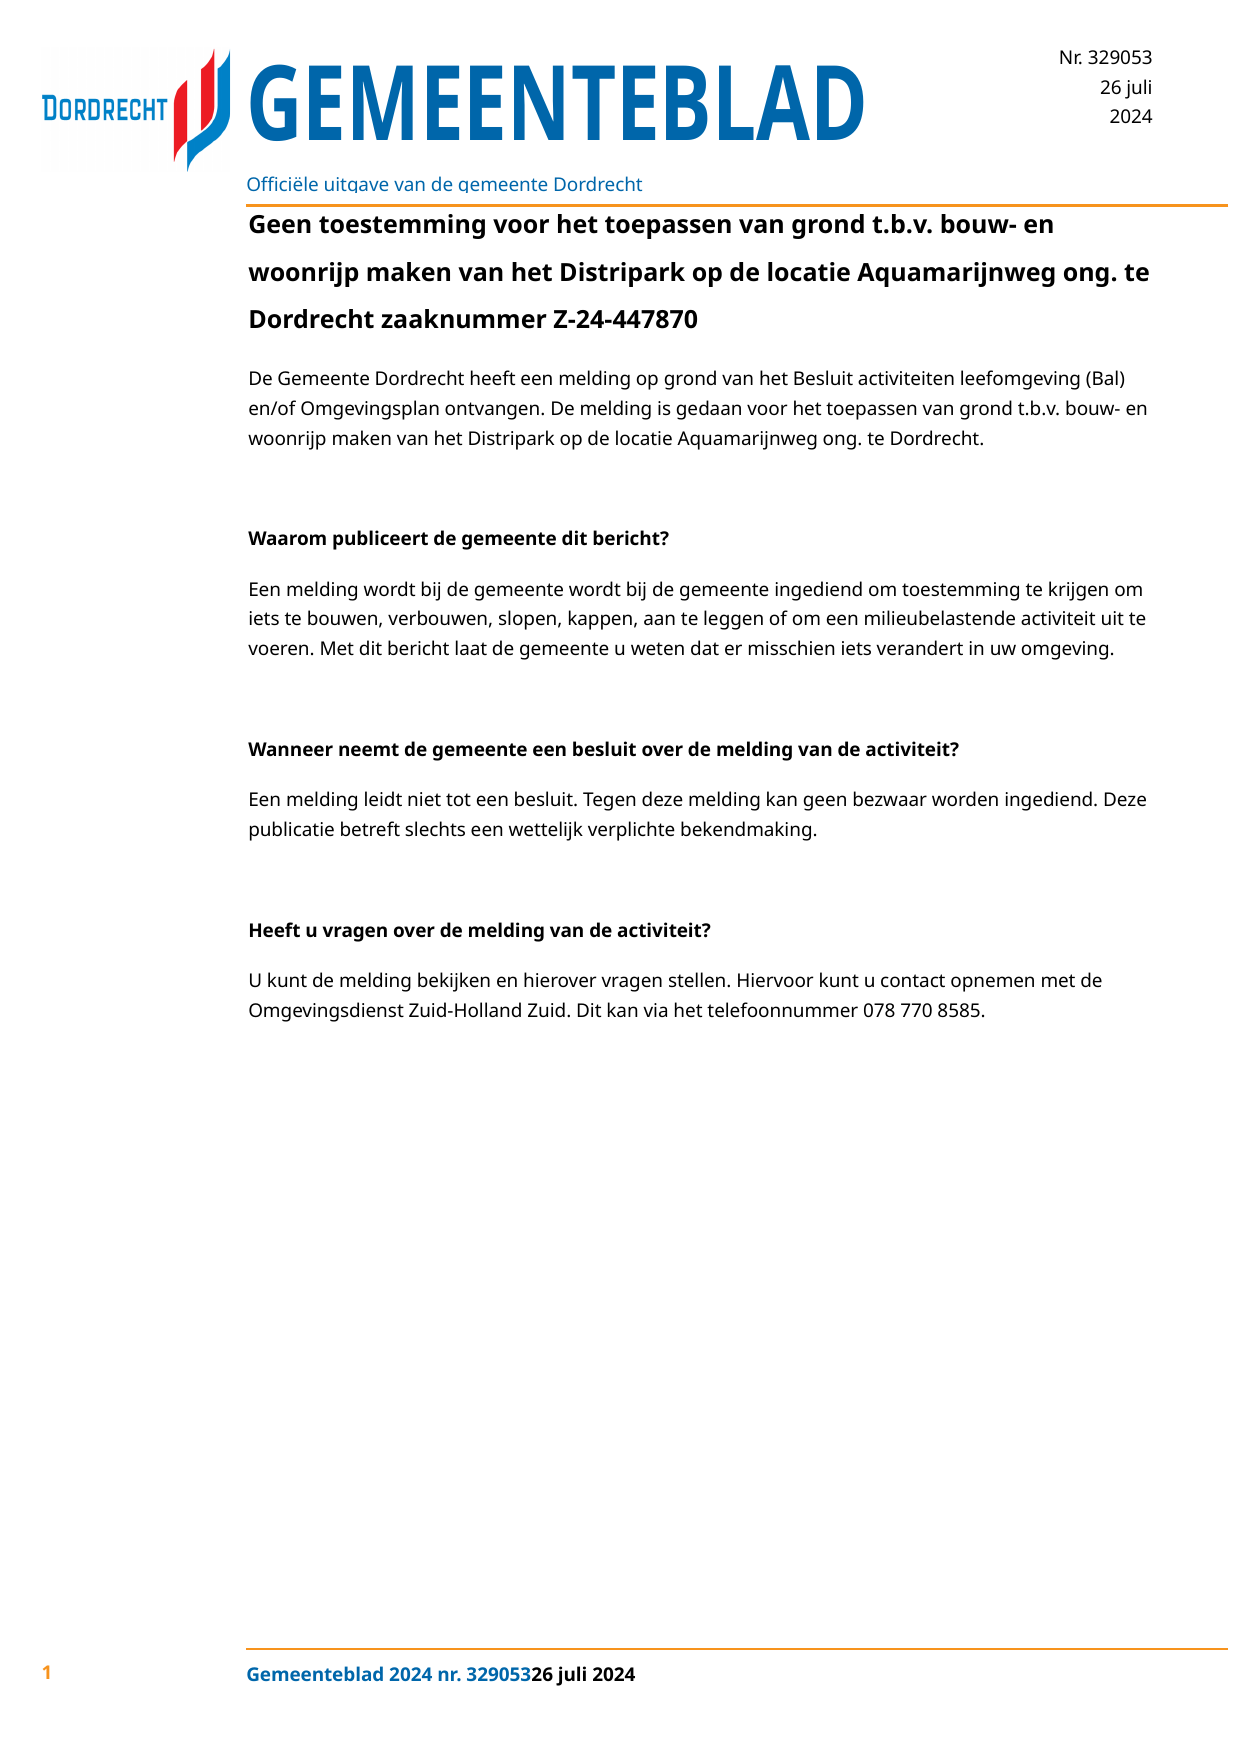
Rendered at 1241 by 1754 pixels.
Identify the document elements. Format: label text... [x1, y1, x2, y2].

text Een melding leidt niet tot een besluit. Tegen deze melding kan geen bezwaar worden ingediend. Deze publicatie betreft slechts een wettelijk verplichte bekendmaking. [248, 786, 1152, 842]
text Een melding wordt bij de gemeente wordt bij de gemeente ingediend om toestemming te krijgen om iets te bouwen, verbouwen, slopen, kappen, aan te leggen of om een milieubelastende activiteit uit te voeren. Met dit bericht laat de gemeente u weten dat er misschien iets verandert in uw omgeving. [248, 576, 1152, 661]
text Geen toestemming voor het toepassen van grond t.b.v. bouw- en woonrijp maken van het Distripark op de locatie Aquamarijnweg ong. te Dordrecht zaaknummer Z-24-447870 [248, 207, 1152, 336]
text De Gemeente Dordrecht heeft een melding op grond van het Besluit activiteiten leefomgeving (Bal) en/of Omgevingsplan ontvangen. De melding is gedaan voor het toepassen van grond t.b.v. bouw- en woonrijp maken van het Distripark op de locatie Aquamarijnweg ong. te Dordrecht. [248, 366, 1152, 450]
text U kunt de melding bekijken en hierover vragen stellen. Hiervoor kunt u contact opnemen met de Omgevingsdienst Zuid-Holland Zuid. Dit kan via het telefoonnummer 078 770 8585. [248, 967, 1152, 1022]
text Wanneer neemt de gemeente een besluit over de melding van de activiteit? [248, 736, 1152, 762]
picture [41, 47, 231, 172]
text Waarom publiceert de gemeente dit bericht? [248, 526, 1152, 551]
text Heeft u vragen over de melding van de activiteit? [248, 917, 1152, 942]
